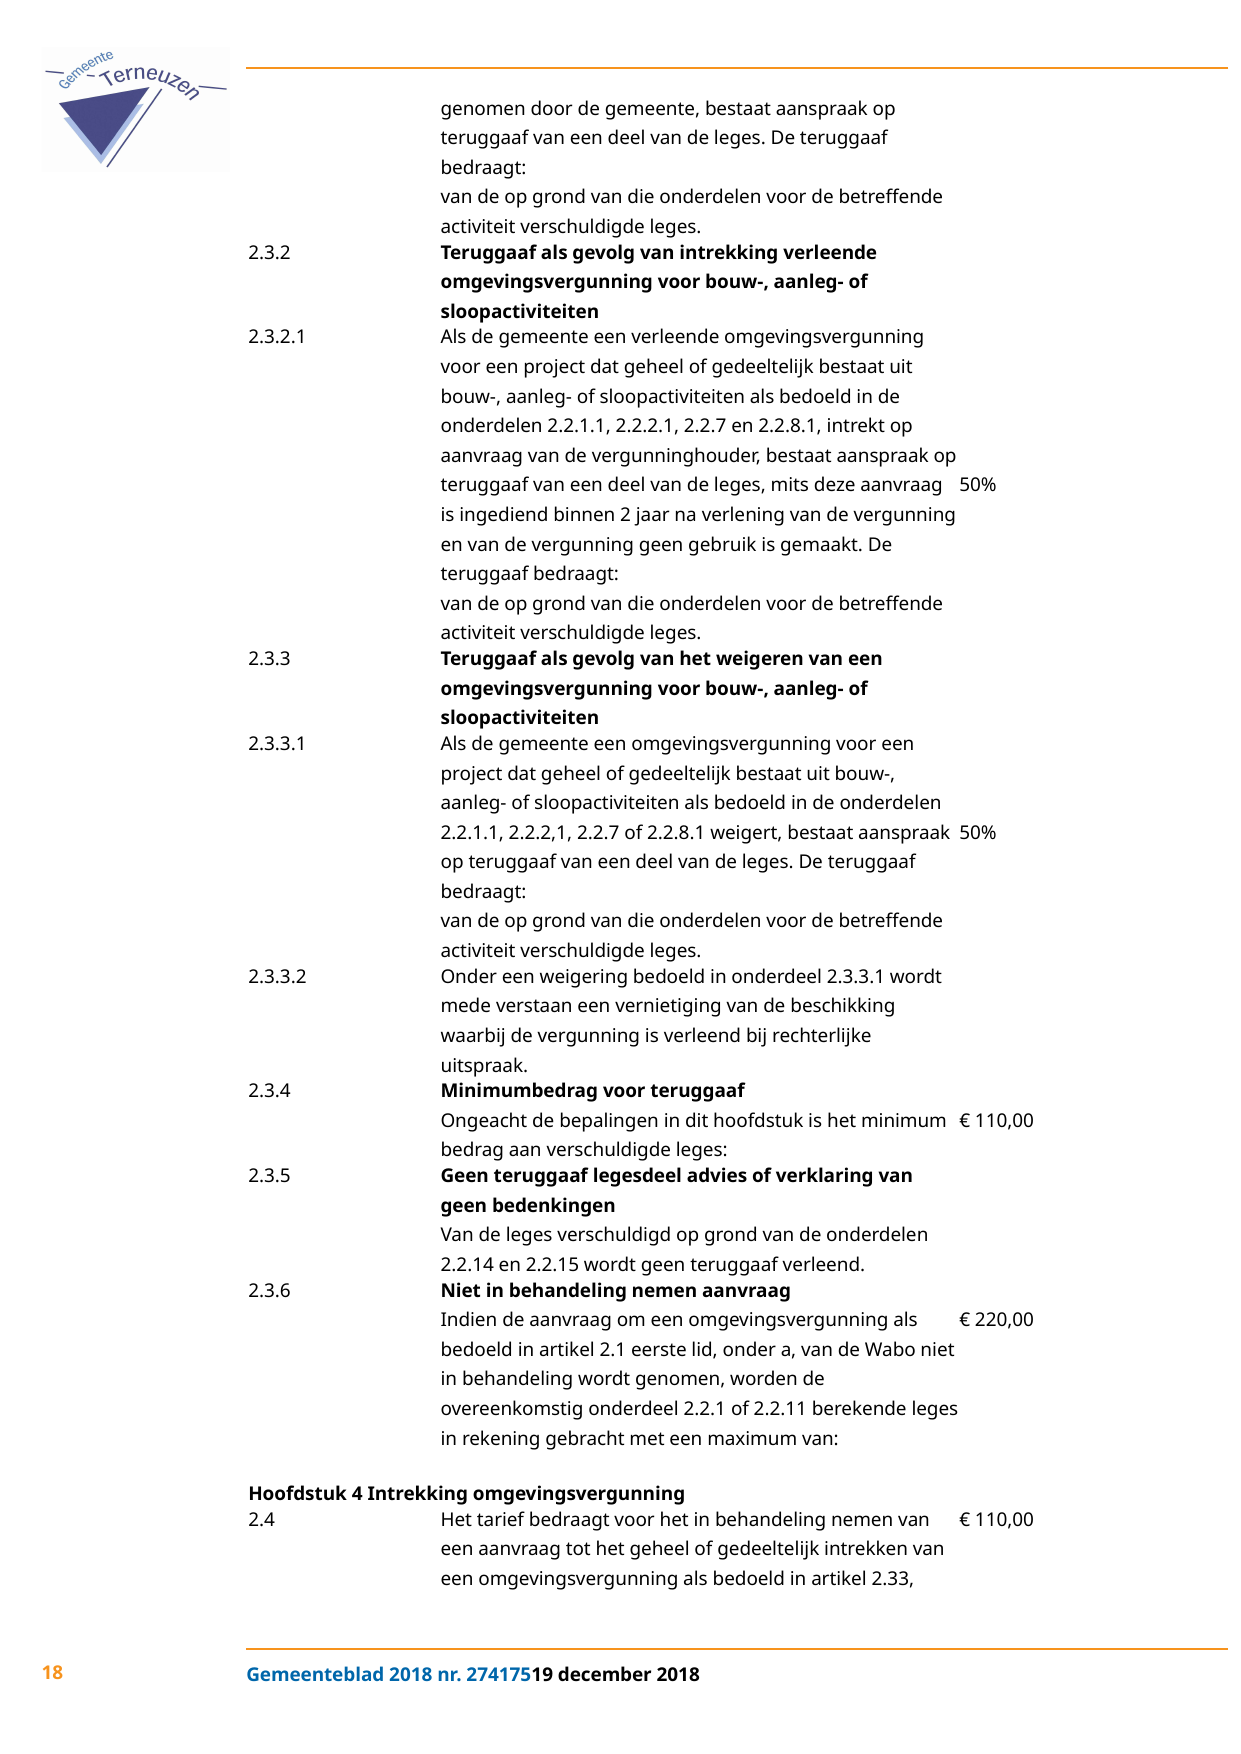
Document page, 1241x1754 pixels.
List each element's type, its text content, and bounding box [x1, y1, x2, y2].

table_cell 2.3.3 [248, 645, 440, 730]
table_cell Teruggaaf als gevolg van het weigeren van een omgevingsvergunning voor bouw-, aanleg- of sloopactiviteiten [440, 645, 959, 730]
table_cell [959, 645, 1152, 730]
table_cell Hoofdstuk 4 Intrekking omgevingsvergunning [248, 1451, 1152, 1506]
table_cell [959, 239, 1152, 324]
table_cell 2.3.2.1 [248, 324, 440, 645]
table_cell 50% [959, 730, 1152, 963]
table_cell 2.3.3.1 [248, 730, 440, 963]
table_cell 2.3.3.2 [248, 963, 440, 1077]
table_cell Als de gemeente een verleende omgevingsvergunning voor een project dat geheel of gedeeltelijk bestaat uit bouw-, aanleg- of sloopactiviteiten als bedoeld in de onderdelen 2.2.1.1, 2.2.2.1, 2.2.7 en 2.2.8.1, intrekt op aanvraag van de vergunninghouder, bestaat aanspraak op teruggaaf van een deel van de leges, mits deze aanvraag is ingediend binnen 2 jaar na verlening van de vergunning en van de vergunning geen gebruik is gemaakt. De teruggaaf bedraagt: van de op grond van die onderdelen voor de betreffende activiteit verschuldigde leges. [440, 324, 959, 645]
table_cell 2.3.2 [248, 239, 440, 324]
table_cell genomen door de gemeente, bestaat aanspraak op teruggaaf van een deel van de leges. De teruggaaf bedraagt: van de op grond van die onderdelen voor de betreffende activiteit verschuldigde leges. [440, 95, 959, 239]
table_cell 2.3.5 [248, 1163, 440, 1277]
table_cell [248, 95, 440, 239]
table_cell Minimumbedrag voor teruggaaf Ongeacht de bepalingen in dit hoofdstuk is het minimum bedrag aan verschuldigde leges: [440, 1078, 959, 1162]
table_cell € 110,00 [959, 1506, 1152, 1591]
picture [41, 47, 231, 172]
table_cell Het tarief bedraagt voor het in behandeling nemen van een aanvraag tot het geheel of gedeeltelijk intrekken van een omgevingsvergunning als bedoeld in artikel 2.33, [440, 1506, 959, 1591]
table_cell [959, 1163, 1152, 1277]
table_cell € 220,00 [959, 1277, 1152, 1451]
table_cell 2.3.4 [248, 1078, 440, 1162]
table_cell [959, 95, 1152, 239]
table_cell Geen teruggaaf legesdeel advies of verklaring van geen bedenkingen Van de leges verschuldigd op grond van de onderdelen 2.2.14 en 2.2.15 wordt geen teruggaaf verleend. [440, 1163, 959, 1277]
table_cell Onder een weigering bedoeld in onderdeel 2.3.3.1 wordt mede verstaan een vernietiging van de beschikking waarbij de vergunning is verleend bij rechterlijke uitspraak. [440, 963, 959, 1077]
table_cell Als de gemeente een omgevingsvergunning voor een project dat geheel of gedeeltelijk bestaat uit bouw-, aanleg- of sloopactiviteiten als bedoeld in de onderdelen 2.2.1.1, 2.2.2,1, 2.2.7 of 2.2.8.1 weigert, bestaat aanspraak op teruggaaf van een deel van de leges. De teruggaaf bedraagt: van de op grond van die onderdelen voor de betreffende activiteit verschuldigde leges. [440, 730, 959, 963]
table_cell Teruggaaf als gevolg van intrekking verleende omgevingsvergunning voor bouw-, aanleg- of sloopactiviteiten [440, 239, 959, 324]
table_cell Niet in behandeling nemen aanvraag Indien de aanvraag om een omgevingsvergunning als bedoeld in artikel 2.1 eerste lid, onder a, van de Wabo niet in behandeling wordt genomen, worden de overeenkomstig onderdeel 2.2.1 of 2.2.11 berekende leges in rekening gebracht met een maximum van: [440, 1277, 959, 1451]
table_cell 50% [959, 324, 1152, 645]
table_cell [959, 963, 1152, 1077]
table_cell 2.3.6 [248, 1277, 440, 1451]
table_cell 2.4 [248, 1506, 440, 1591]
table_cell € 110,00 [959, 1078, 1152, 1162]
